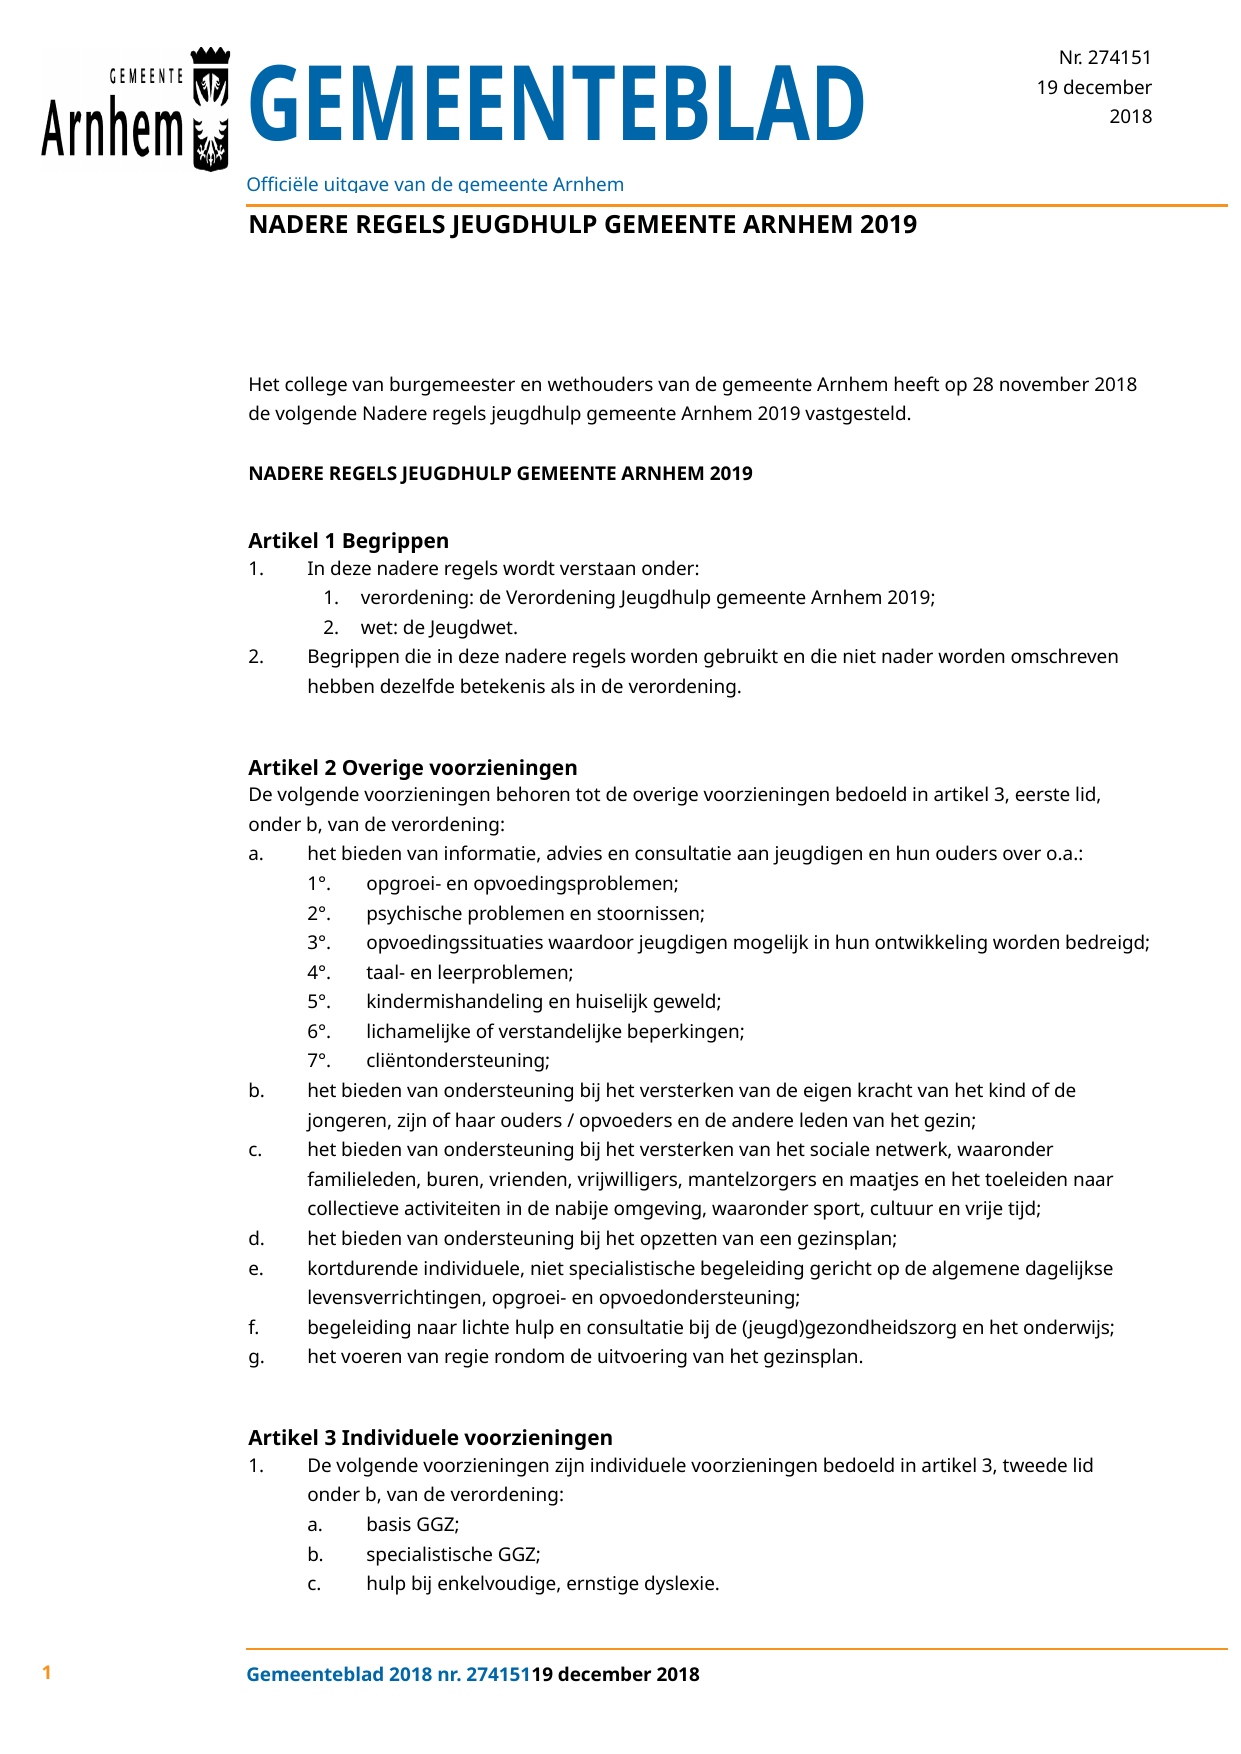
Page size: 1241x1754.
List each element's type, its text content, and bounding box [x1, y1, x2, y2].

list Begrippen die in deze nadere regels worden gebruikt en die niet nader worden omschreven hebben dezelfde betekenis als in de verordening. [248, 643, 1152, 699]
list hulp bij enkelvoudige, ernstige dyslexie. [307, 1570, 1152, 1596]
text De volgende voorzieningen behoren tot de overige voorzieningen bedoeld in artikel 3, eerste lid, onder b, van de verordening: [248, 781, 1152, 837]
list lichamelijke of verstandelijke beperkingen; [307, 1018, 1152, 1044]
text Het college van burgemeester en wethouders van de gemeente Arnhem heeft op 28 november 2018 de volgende Nadere regels jeugdhulp gemeente Arnhem 2019 vastgesteld. [248, 371, 1152, 426]
text Artikel 3 Individuele voorzieningen [248, 1423, 1152, 1452]
picture [41, 47, 231, 172]
list In deze nadere regels wordt verstaan onder: [248, 555, 1152, 580]
list kindermishandeling en huiselijk geweld; [307, 988, 1152, 1014]
text NADERE REGELS JEUGDHULP GEMEENTE ARNHEM 2019 [248, 460, 1152, 486]
list het voeren van regie rondom de uitvoering van het gezinsplan. [248, 1343, 1152, 1369]
list wet: de Jeugdwet. [323, 614, 1152, 639]
text NADERE REGELS JEUGDHULP GEMEENTE ARNHEM 2019 [248, 207, 1152, 241]
list opvoedingssituaties waardoor jeugdigen mogelijk in hun ontwikkeling worden bedreigd; [307, 929, 1152, 955]
list cliëntondersteuning; [307, 1048, 1152, 1073]
list opgroei- en opvoedingsproblemen; [307, 870, 1152, 896]
text Artikel 2 Overige voorzieningen [248, 753, 1152, 781]
list kortdurende individuele, niet specialistische begeleiding gericht op de algemene dagelijkse levensverrichtingen, opgroei- en opvoedondersteuning; [248, 1255, 1152, 1310]
list basis GGZ; [307, 1511, 1152, 1537]
list De volgende voorzieningen zijn individuele voorzieningen bedoeld in artikel 3, tweede lid onder b, van de verordening: [248, 1452, 1152, 1507]
list het bieden van ondersteuning bij het opzetten van een gezinsplan; [248, 1225, 1152, 1251]
text Artikel 1 Begrippen [248, 526, 1152, 555]
list het bieden van informatie, advies en consultatie aan jeugdigen en hun ouders over o.a.: [248, 841, 1152, 866]
list het bieden van ondersteuning bij het versterken van het sociale netwerk, waaronder familieleden, buren, vrienden, vrijwilligers, mantelzorgers en maatjes en het toeleiden naar collectieve activiteiten in de nabije omgeving, waaronder sport, cultuur en vrije tijd; [248, 1136, 1152, 1221]
list taal- en leerproblemen; [307, 959, 1152, 985]
list psychische problemen en stoornissen; [307, 900, 1152, 926]
list specialistische GGZ; [307, 1541, 1152, 1566]
list verordening: de Verordening Jeugdhulp gemeente Arnhem 2019; [323, 584, 1152, 610]
list het bieden van ondersteuning bij het versterken van de eigen kracht van het kind of de jongeren, zijn of haar ouders / opvoeders en de andere leden van het gezin; [248, 1077, 1152, 1133]
list begeleiding naar lichte hulp en consultatie bij de (jeugd)gezondheidszorg en het onderwijs; [248, 1314, 1152, 1340]
